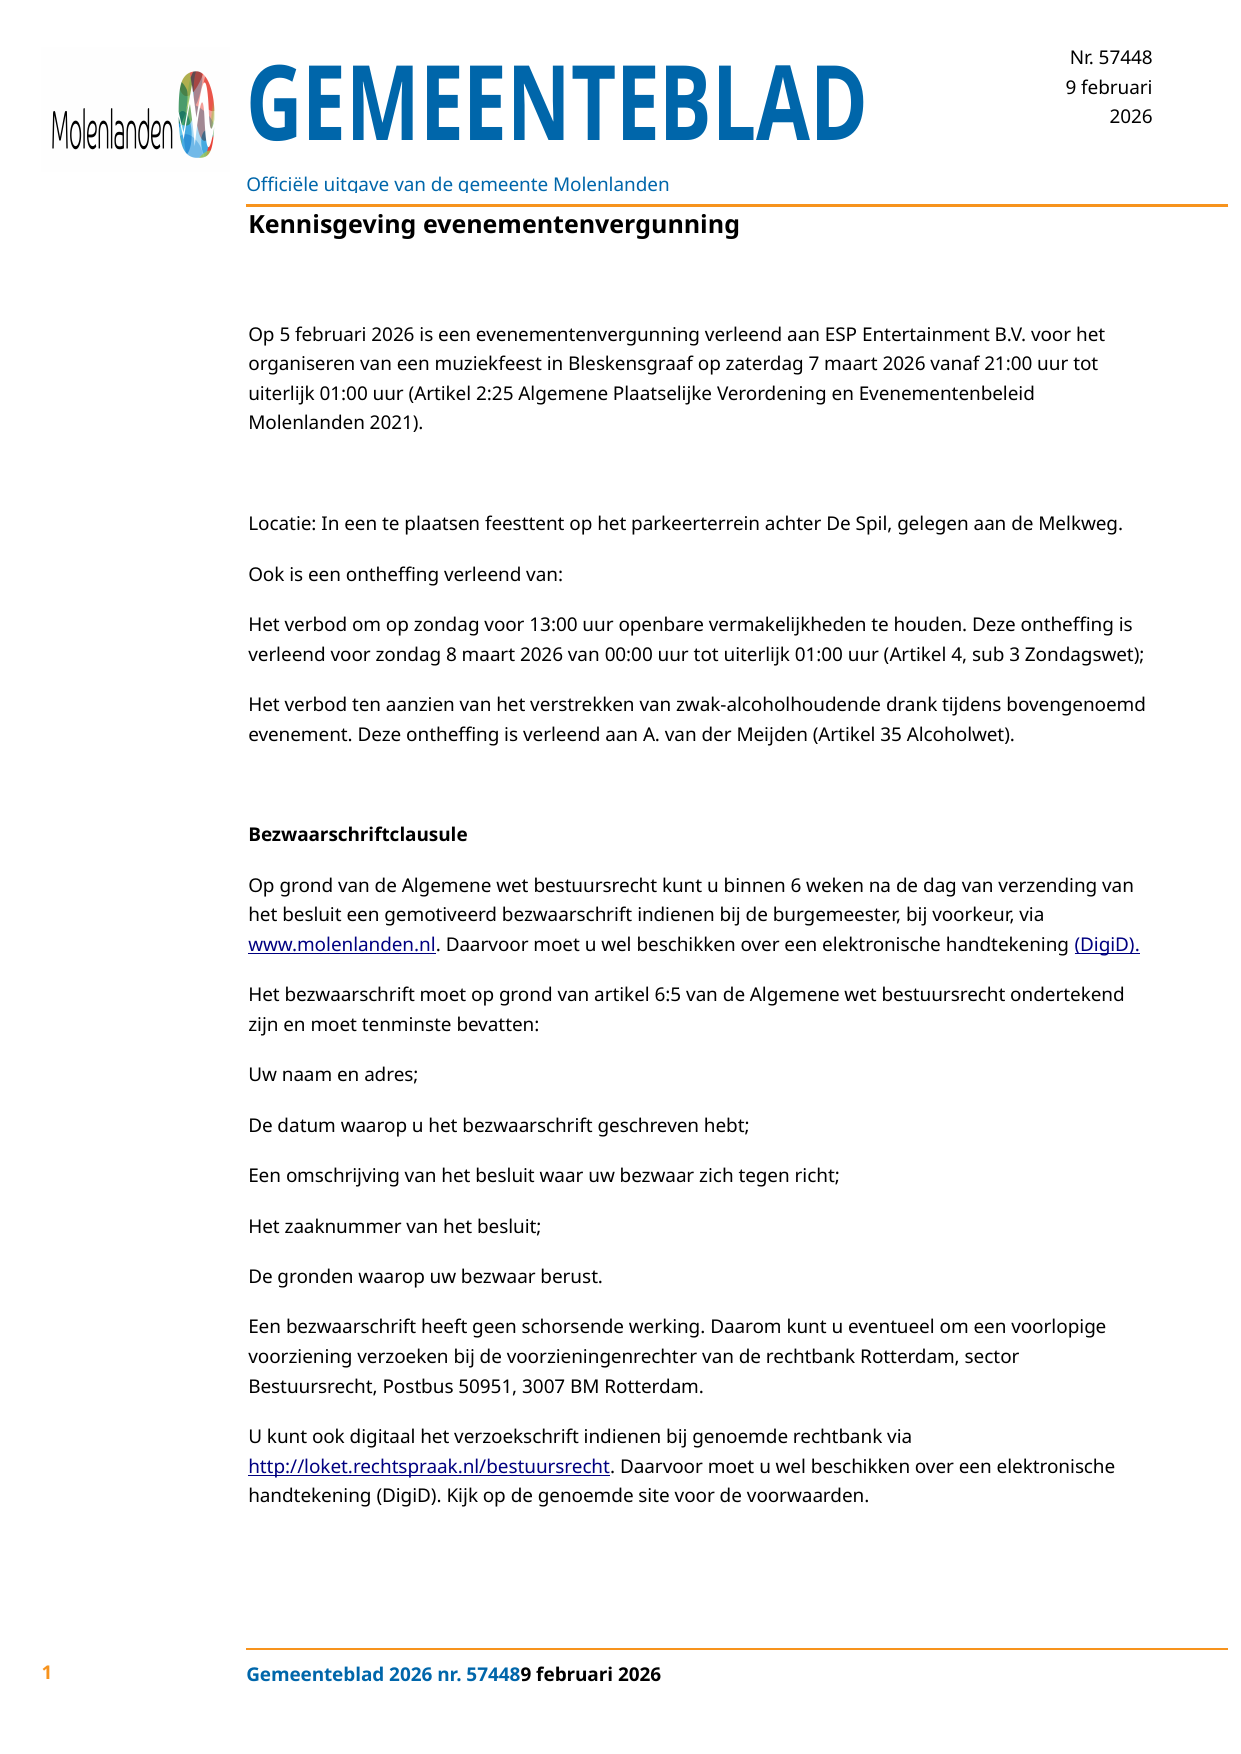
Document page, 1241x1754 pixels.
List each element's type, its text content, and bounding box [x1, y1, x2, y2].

text Bezwaarschriftclausule [248, 822, 1152, 847]
text De gronden waarop uw bezwaar berust. [248, 1263, 1152, 1289]
text Locatie: In een te plaatsen feesttent op het parkeerterrein achter De Spil, gelegen aan de Melkweg. [248, 510, 1152, 536]
text Het bezwaarschrift moet op grond van artikel 6:5 van de Algemene wet bestuursrecht ondertekend zijn en moet tenminste bevatten: [248, 982, 1152, 1037]
text Op 5 februari 2026 is een evenementenvergunning verleend aan ESP Entertainment B.V. voor het organiseren van een muziekfeest in Bleskensgraaf op zaterdag 7 maart 2026 vanaf 21:00 uur tot uiterlijk 01:00 uur (Artikel 2:25 Algemene Plaatselijke Verordening en Evenementenbeleid Molenlanden 2021). [248, 321, 1152, 435]
text Een bezwaarschrift heeft geen schorsende werking. Daarom kunt u eventueel om een voorlopige voorziening verzoeken bij de voorzieningenrechter van de rechtbank Rotterdam, sector Bestuursrecht, Postbus 50951, 3007 BM Rotterdam. [248, 1314, 1152, 1398]
text Het verbod om op zondag voor 13:00 uur openbare vermakelijkheden te houden. Deze ontheffing is verleend voor zondag 8 maart 2026 van 00:00 uur tot uiterlijk 01:00 uur (Artikel 4, sub 3 Zondagswet); [248, 611, 1152, 666]
text Op grond van de Algemene wet bestuursrecht kunt u binnen 6 weken na de dag van verzending van het besluit een gemotiveerd bezwaarschrift indienen bij de burgemeester, bij voorkeur, via www.molenlanden.nl. Daarvoor moet u wel beschikken over een elektronische handtekening (DigiD). [248, 872, 1152, 957]
picture [41, 47, 231, 172]
text De datum waarop u het bezwaarschrift geschreven hebt; [248, 1112, 1152, 1138]
text Uw naam en adres; [248, 1062, 1152, 1087]
text Het zaaknummer van het besluit; [248, 1213, 1152, 1238]
text U kunt ook digitaal het verzoekschrift indienen bij genoemde rechtbank via http://loket.rechtspraak.nl/bestuursrecht. Daarvoor moet u wel beschikken over een elektronische handtekening (DigiD). Kijk op de genoemde site voor de voorwaarden. [248, 1423, 1152, 1508]
text Het verbod ten aanzien van het verstrekken van zwak-alcoholhoudende drank tijdens bovengenoemd evenement. Deze ontheffing is verleend aan A. van der Meijden (Artikel 35 Alcoholwet). [248, 691, 1152, 746]
text Een omschrijving van het besluit waar uw bezwaar zich tegen richt; [248, 1162, 1152, 1188]
text Ook is een ontheffing verleend van: [248, 561, 1152, 586]
text Kennisgeving evenementenvergunning [248, 207, 1152, 241]
